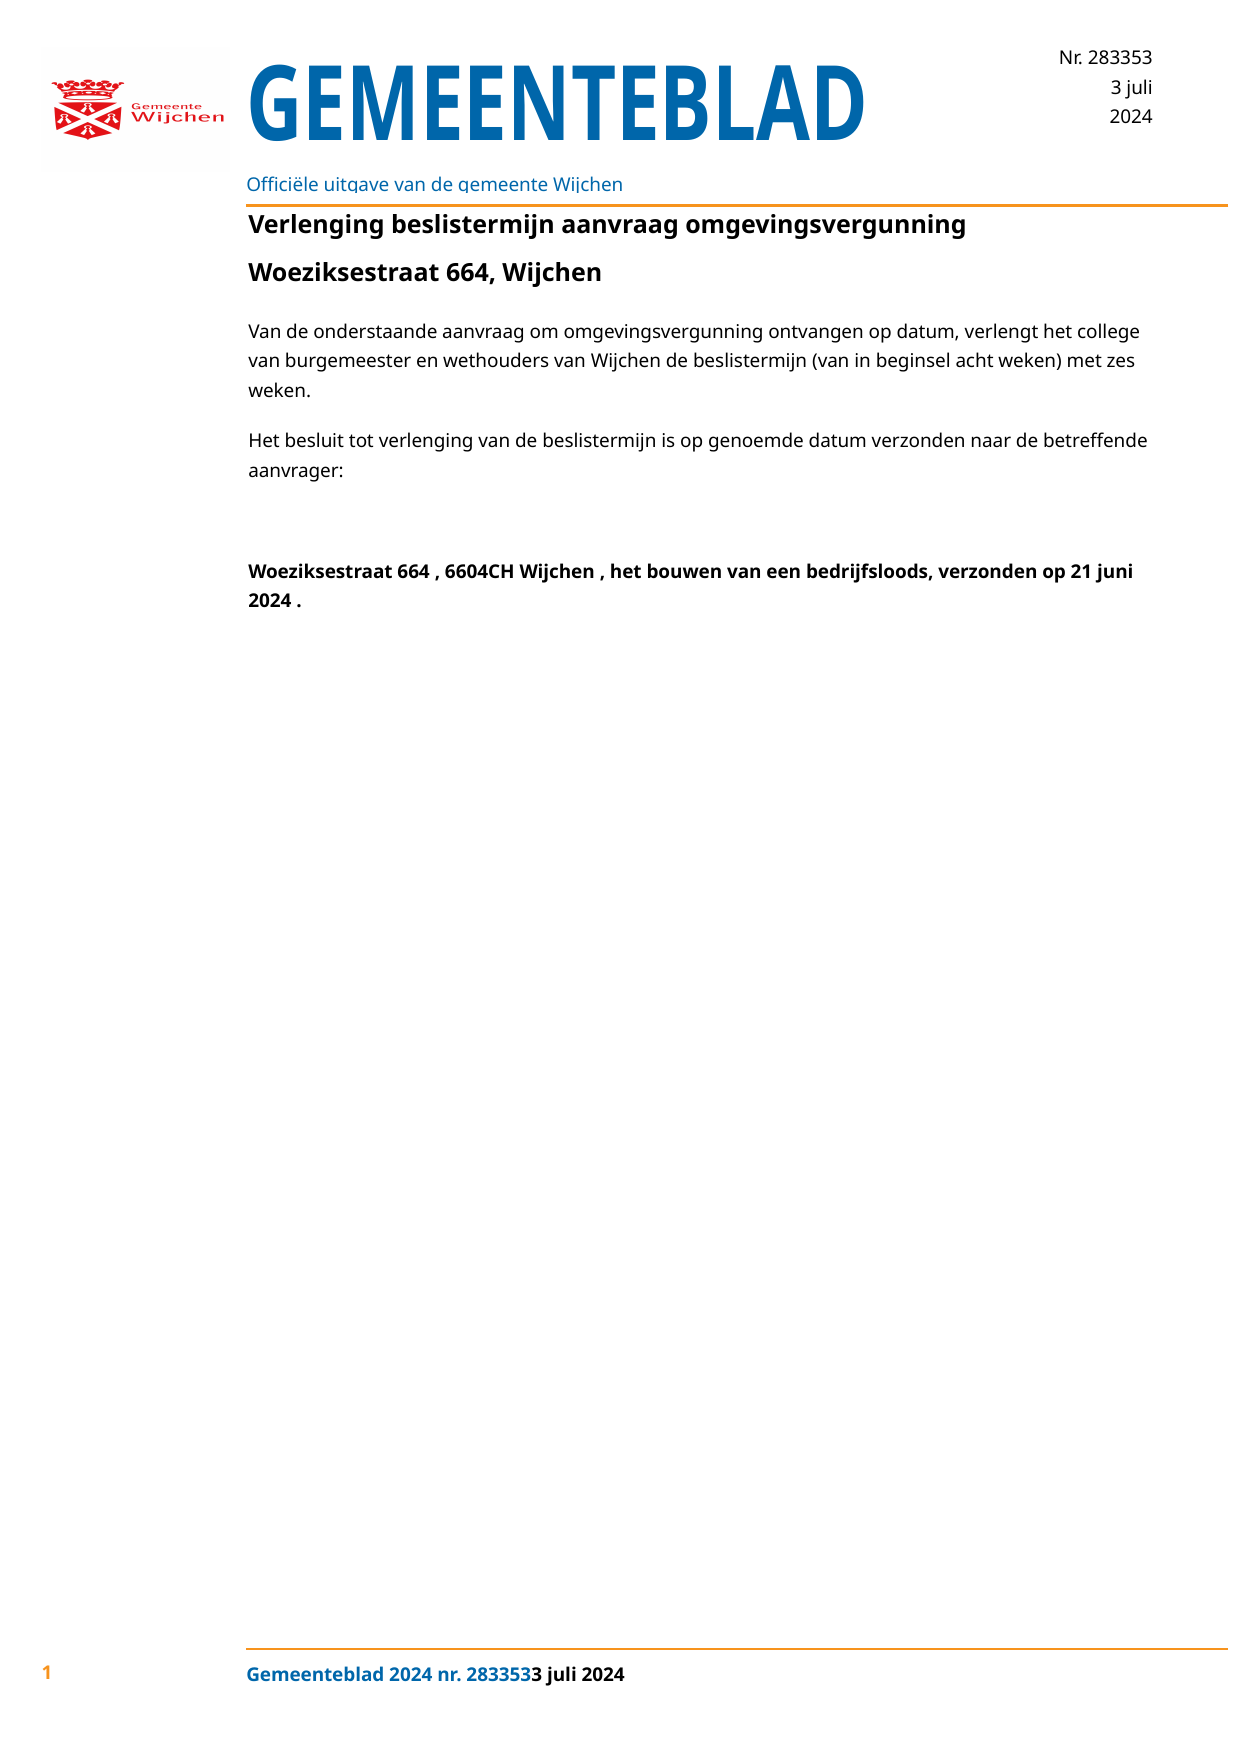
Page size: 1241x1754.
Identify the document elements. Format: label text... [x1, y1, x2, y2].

text Van de onderstaande aanvraag om omgevingsvergunning ontvangen op datum, verlengt het college van burgemeester en wethouders van Wijchen de beslistermijn (van in beginsel acht weken) met zes weken. [248, 318, 1152, 403]
text Verlenging beslistermijn aanvraag omgevingsvergunning Woeziksestraat 664, Wijchen [248, 207, 1152, 288]
text Woeziksestraat 664 , 6604CH Wijchen , het bouwen van een bedrijfsloods, verzonden op 21 juni 2024 . [248, 558, 1152, 613]
picture [41, 47, 231, 172]
text Het besluit tot verlenging van de beslistermijn is op genoemde datum verzonden naar de betreffende aanvrager: [248, 427, 1152, 483]
